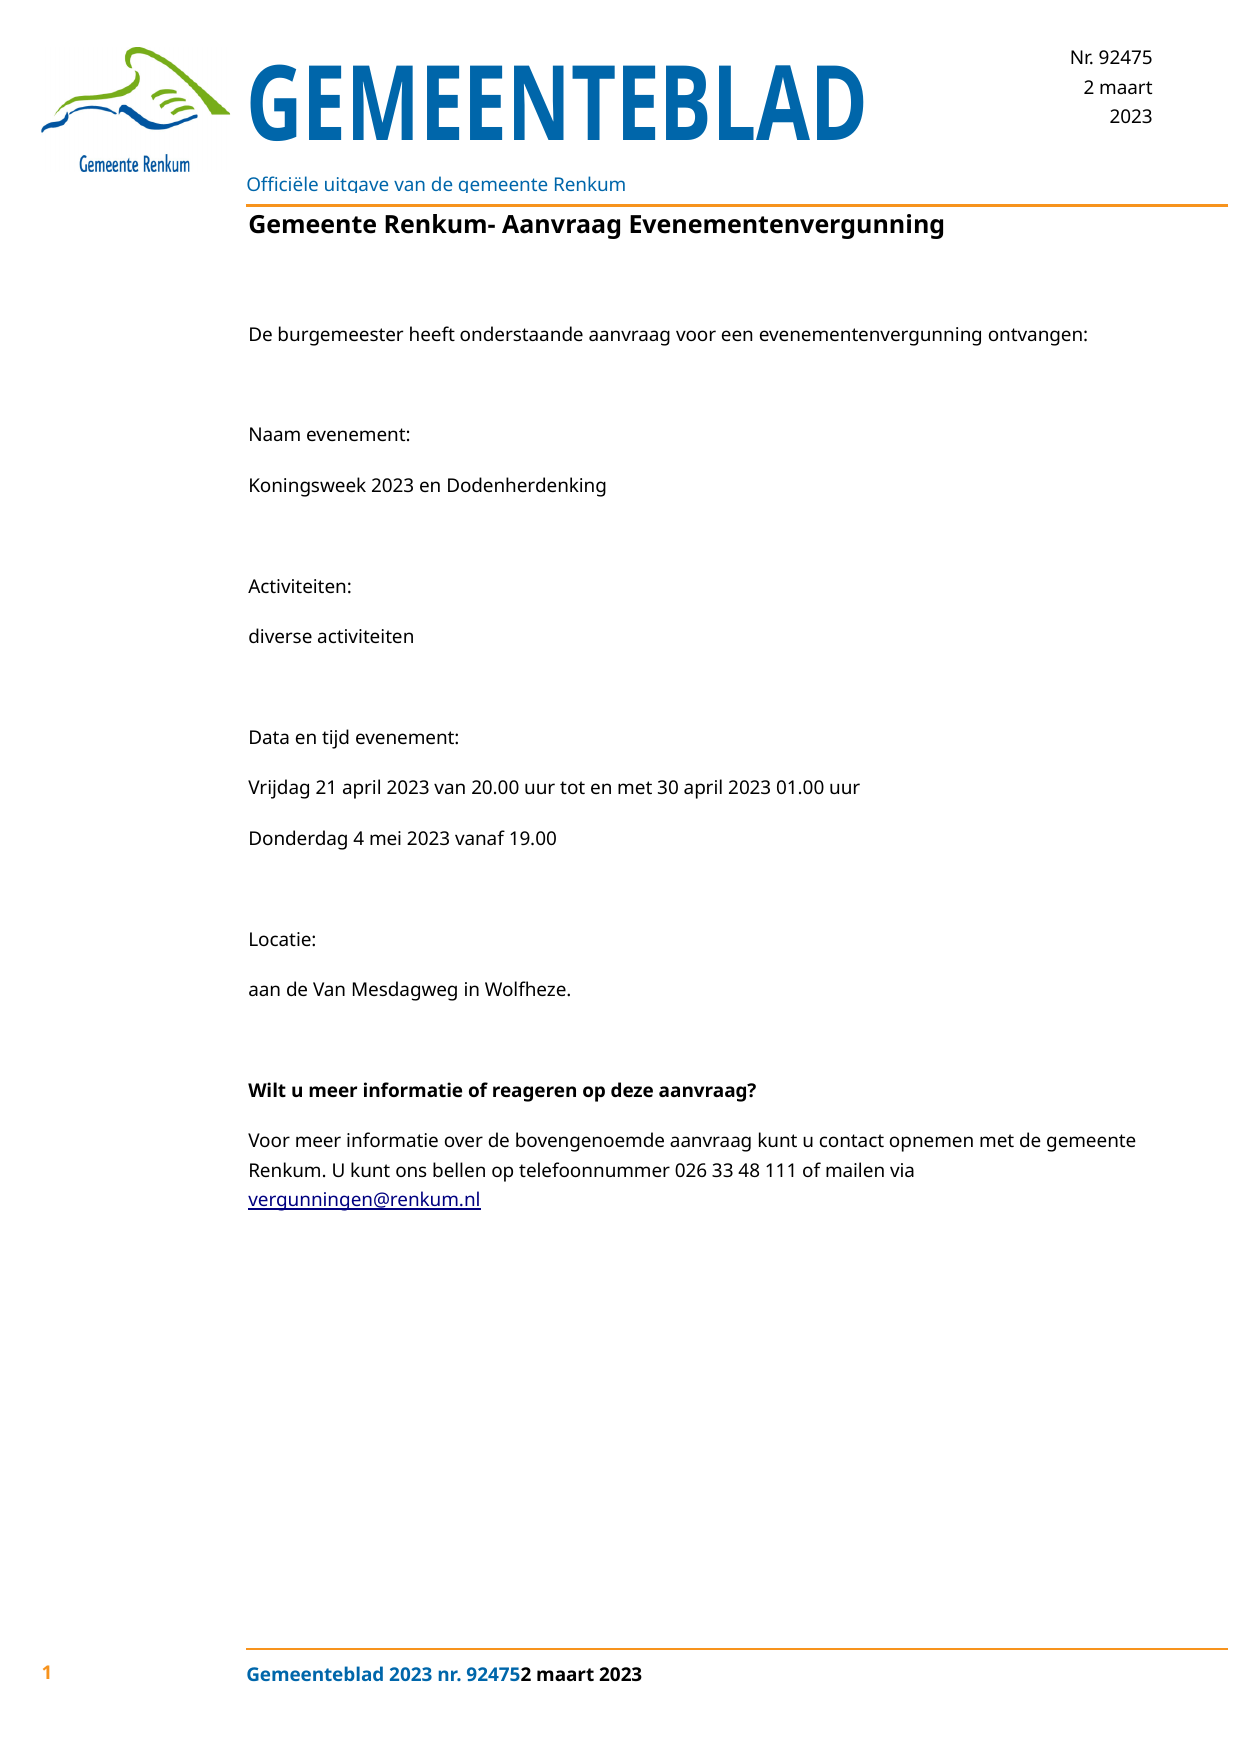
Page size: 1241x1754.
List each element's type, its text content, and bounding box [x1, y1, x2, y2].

text Wilt u meer informatie of reageren op deze aanvraag? [248, 1077, 1152, 1103]
text Vrijdag 21 april 2023 van 20.00 uur tot en met 30 april 2023 01.00 uur [248, 774, 1152, 800]
text aan de Van Mesdagweg in Wolfheze. [248, 976, 1152, 1002]
text De burgemeester heeft onderstaande aanvraag voor een evenementenvergunning ontvangen: [248, 321, 1152, 346]
text Voor meer informatie over de bovengenoemde aanvraag kunt u contact opnemen met de gemeente Renkum. U kunt ons bellen op telefoonnummer 026 33 48 111 of mailen via vergunningen@renkum.nl [248, 1127, 1152, 1212]
text Activiteiten: [248, 573, 1152, 598]
text Data en tijd evenement: [248, 724, 1152, 750]
text Gemeente Renkum- Aanvraag Evenementenvergunning [248, 207, 1152, 241]
picture [41, 47, 231, 172]
text Naam evenement: [248, 422, 1152, 447]
text Koningsweek 2023 en Dodenherdenking [248, 472, 1152, 498]
text Donderdag 4 mei 2023 vanaf 19.00 [248, 825, 1152, 851]
text Locatie: [248, 926, 1152, 951]
text diverse activiteiten [248, 623, 1152, 649]
